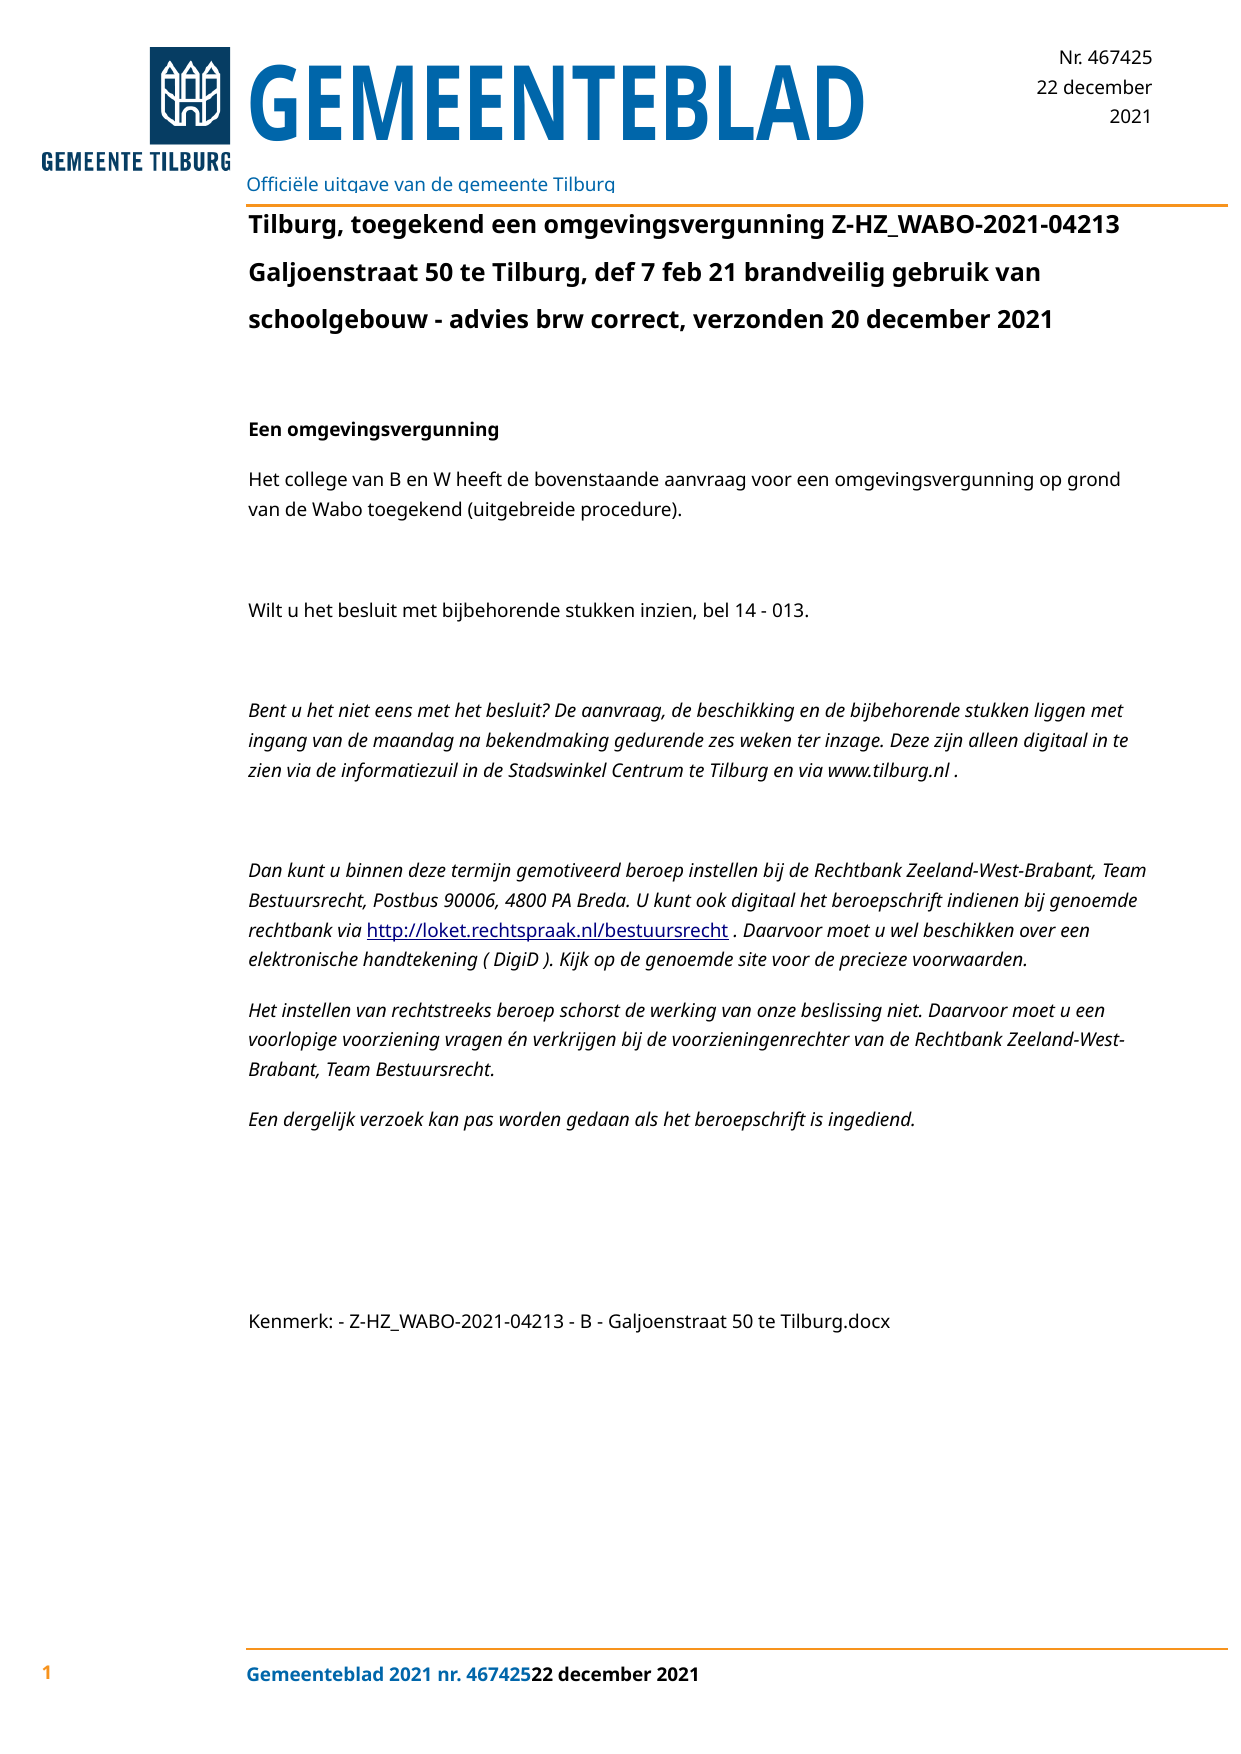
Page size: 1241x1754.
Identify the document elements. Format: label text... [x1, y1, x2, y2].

text Het instellen van rechtstreeks beroep schorst de werking van onze beslissing niet. Daarvoor moet u een voorlopige voorziening vragen én verkrijgen bij de voorzieningenrechter van de Rechtbank Zeeland-West-Brabant, Team Bestuursrecht. [248, 997, 1152, 1082]
text Dan kunt u binnen deze termijn gemotiveerd beroep instellen bij de Rechtbank Zeeland-West-Brabant, Team Bestuursrecht, Postbus 90006, 4800 PA Breda. U kunt ook digitaal het beroepschrift indienen bij genoemde rechtbank via http://loket.rechtspraak.nl/bestuursrecht . Daarvoor moet u wel beschikken over een elektronische handtekening ( DigiD ). Kijk op de genoemde site voor de precieze voorwaarden. [248, 858, 1152, 972]
text Een dergelijk verzoek kan pas worden gedaan als het beroepschrift is ingediend. [248, 1106, 1152, 1132]
text Wilt u het besluit met bijbehorende stukken inzien, bel 14 - 013. [248, 597, 1152, 622]
text Bent u het niet eens met het besluit? De aanvraag, de beschikking en de bijbehorende stukken liggen met ingang van de maandag na bekendmaking gedurende zes weken ter inzage. Deze zijn alleen digitaal in te zien via de informatiezuil in de Stadswinkel Centrum te Tilburg en via www.tilburg.nl . [248, 698, 1152, 782]
picture [41, 47, 231, 172]
text Het college van B en W heeft de bovenstaande aanvraag voor een omgevingsvergunning op grond van de Wabo toegekend (uitgebreide procedure). [248, 466, 1152, 522]
text Kenmerk: - Z-HZ_WABO-2021-04213 - B - Galjoenstraat 50 te Tilburg.docx [248, 1308, 1152, 1334]
text Tilburg, toegekend een omgevingsvergunning Z-HZ_WABO-2021-04213 Galjoenstraat 50 te Tilburg, def 7 feb 21 brandveilig gebruik van schoolgebouw - advies brw correct, verzonden 20 december 2021 [248, 207, 1152, 336]
text Een omgevingsvergunning [248, 416, 1152, 442]
